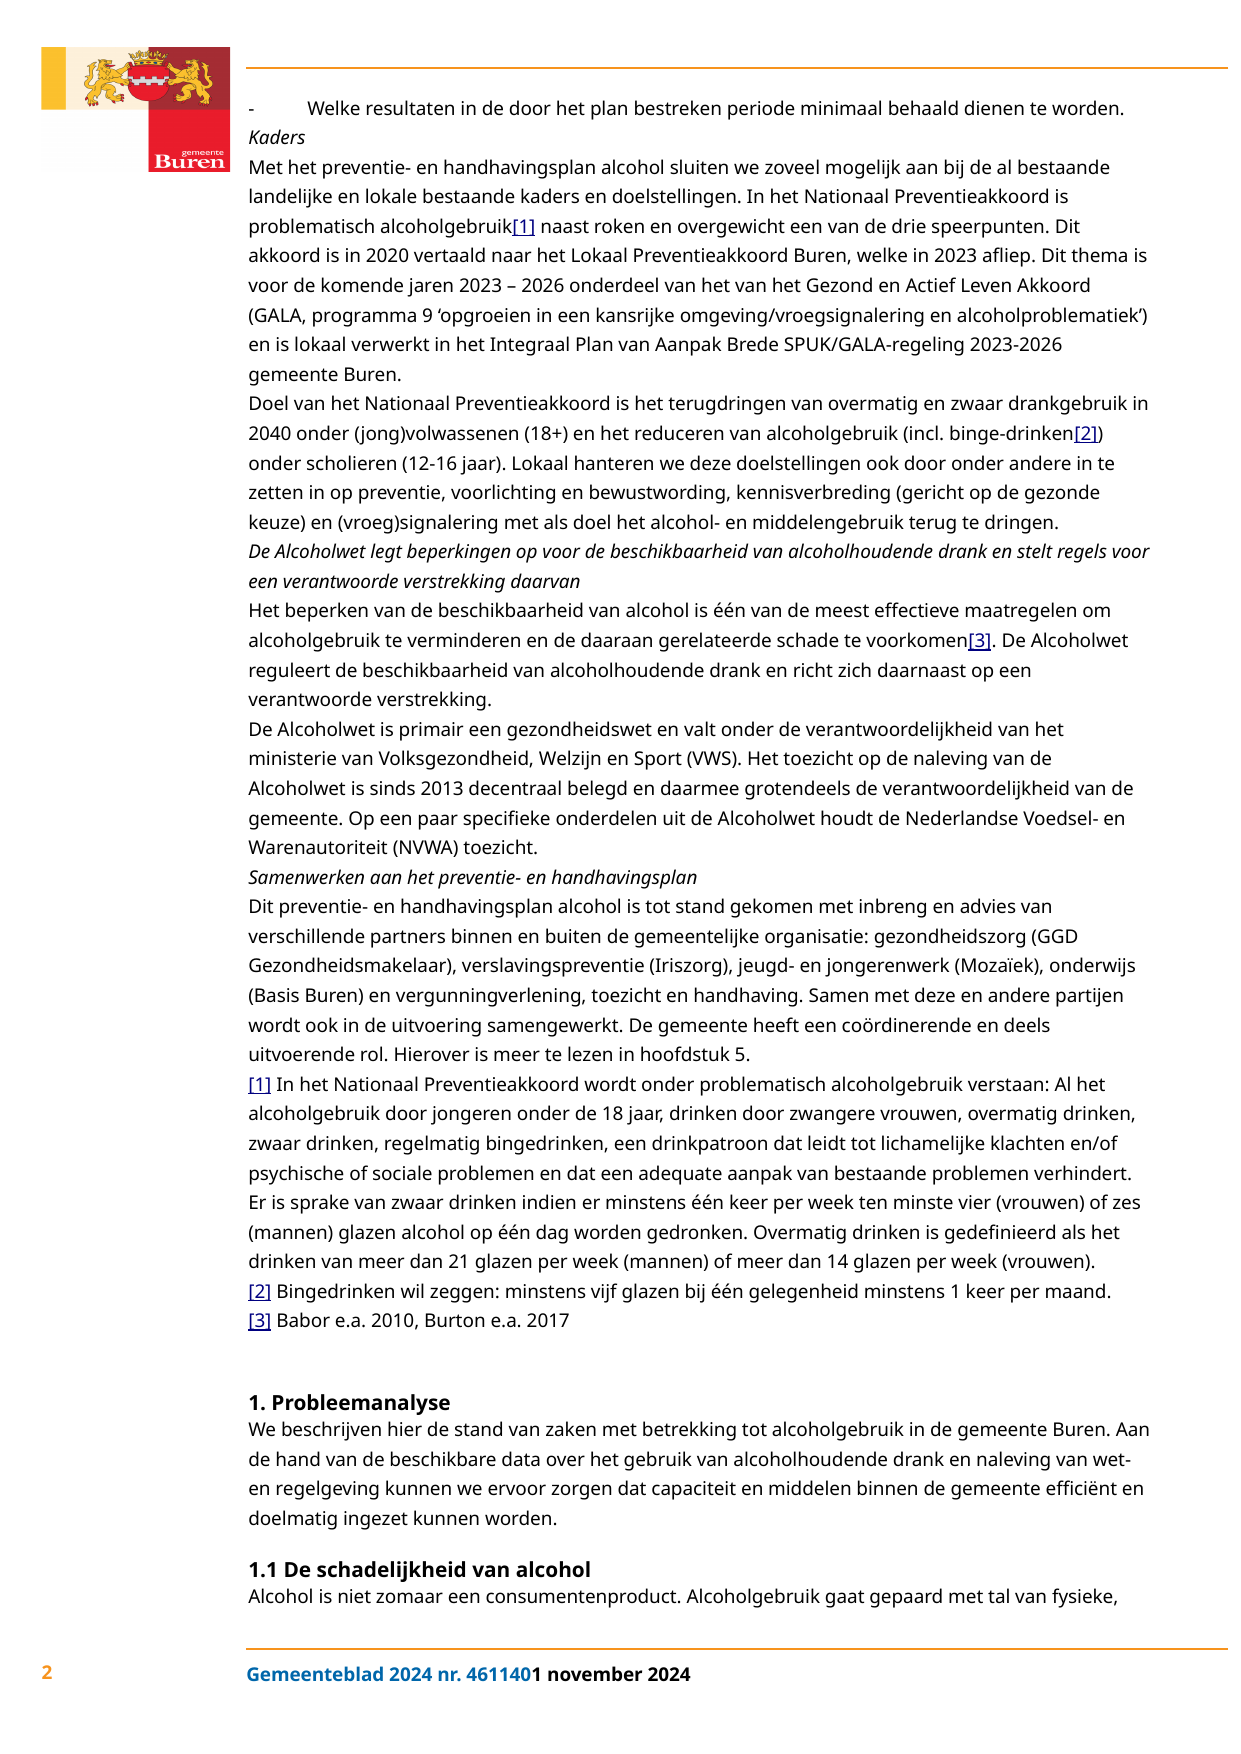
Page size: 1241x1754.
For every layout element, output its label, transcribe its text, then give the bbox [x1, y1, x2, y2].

text [3] Babor e.a. 2010, Burton e.a. 2017 [248, 1308, 1152, 1333]
text 1.1 De schadelijkheid van alcohol [248, 1555, 1152, 1584]
list Welke resultaten in de door het plan bestreken periode minimaal behaald dienen te worden. [248, 95, 1152, 121]
text De Alcoholwet legt beperkingen op voor de beschikbaarheid van alcoholhoudende drank en stelt regels voor een verantwoorde verstrekking daarvan [248, 538, 1152, 594]
text Doel van het Nationaal Preventieakkoord is het terugdringen van overmatig en zwaar drankgebruik in 2040 onder (jong)volwassenen (18+) en het reduceren van alcoholgebruik (incl. binge-drinken[2]) onder scholieren (12-16 jaar). Lokaal hanteren we deze doelstellingen ook door onder andere in te zetten in op preventie, voorlichting en bewustwording, kennisverbreding (gericht op de gezonde keuze) en (vroeg)signalering met als doel het alcohol- en middelengebruik terug te dringen. [248, 391, 1152, 535]
picture [41, 47, 231, 172]
text Kaders [248, 124, 1152, 150]
text [2] Bingedrinken wil zeggen: minstens vijf glazen bij één gelegenheid minstens 1 keer per maand. [248, 1278, 1152, 1304]
text 1. Probleemanalyse [248, 1388, 1152, 1416]
text Samenwerken aan het preventie- en handhavingsplan [248, 864, 1152, 890]
text Dit preventie- en handhavingsplan alcohol is tot stand gekomen met inbreng en advies van verschillende partners binnen en buiten de gemeentelijke organisatie: gezondheidszorg (GGD Gezondheidsmakelaar), verslavingspreventie (Iriszorg), jeugd- en jongerenwerk (Mozaïek), onderwijs (Basis Buren) en vergunningverlening, toezicht en handhaving. Samen met deze en andere partijen wordt ook in de uitvoering samengewerkt. De gemeente heeft een coördinerende en deels uitvoerende rol. Hierover is meer te lezen in hoofdstuk 5. [248, 893, 1152, 1067]
text Alcohol is niet zomaar een consumentenproduct. Alcoholgebruik gaat gepaard met tal van fysieke, [248, 1584, 1152, 1609]
text Het beperken van de beschikbaarheid van alcohol is één van de meest effectieve maatregelen om alcoholgebruik te verminderen en de daaraan gerelateerde schade te voorkomen[3]. De Alcoholwet reguleert de beschikbaarheid van alcoholhoudende drank en richt zich daarnaast op een verantwoorde verstrekking. [248, 598, 1152, 712]
text [1] In het Nationaal Preventieakkoord wordt onder problematisch alcoholgebruik verstaan: Al het alcoholgebruik door jongeren onder de 18 jaar, drinken door zwangere vrouwen, overmatig drinken, zwaar drinken, regelmatig bingedrinken, een drinkpatroon dat leidt tot lichamelijke klachten en/of psychische of sociale problemen en dat een adequate aanpak van bestaande problemen verhindert. Er is sprake van zwaar drinken indien er minstens één keer per week ten minste vier (vrouwen) of zes (mannen) glazen alcohol op één dag worden gedronken. Overmatig drinken is gedefinieerd als het drinken van meer dan 21 glazen per week (mannen) of meer dan 14 glazen per week (vrouwen). [248, 1071, 1152, 1274]
text We beschrijven hier de stand van zaken met betrekking tot alcoholgebruik in de gemeente Buren. Aan de hand van de beschikbare data over het gebruik van alcoholhoudende drank en naleving van wet- en regelgeving kunnen we ervoor zorgen dat capaciteit en middelen binnen de gemeente efficiënt en doelmatig ingezet kunnen worden. [248, 1416, 1152, 1531]
text De Alcoholwet is primair een gezondheidswet en valt onder de verantwoordelijkheid van het ministerie van Volksgezondheid, Welzijn en Sport (VWS). Het toezicht op de naleving van de Alcoholwet is sinds 2013 decentraal belegd en daarmee grotendeels de verantwoordelijkheid van de gemeente. Op een paar specifieke onderdelen uit de Alcoholwet houdt de Nederlandse Voedsel- en Warenautoriteit (NVWA) toezicht. [248, 716, 1152, 860]
text Met het preventie- en handhavingsplan alcohol sluiten we zoveel mogelijk aan bij de al bestaande landelijke en lokale bestaande kaders en doelstellingen. In het Nationaal Preventieakkoord is problematisch alcoholgebruik[1] naast roken en overgewicht een van de drie speerpunten. Dit akkoord is in 2020 vertaald naar het Lokaal Preventieakkoord Buren, welke in 2023 afliep. Dit thema is voor de komende jaren 2023 – 2026 onderdeel van het van het Gezond en Actief Leven Akkoord (GALA, programma 9 ‘opgroeien in een kansrijke omgeving/vroegsignalering en alcoholproblematiek’) en is lokaal verwerkt in het Integraal Plan van Aanpak Brede SPUK/GALA-regeling 2023-2026 gemeente Buren. [248, 154, 1152, 387]
